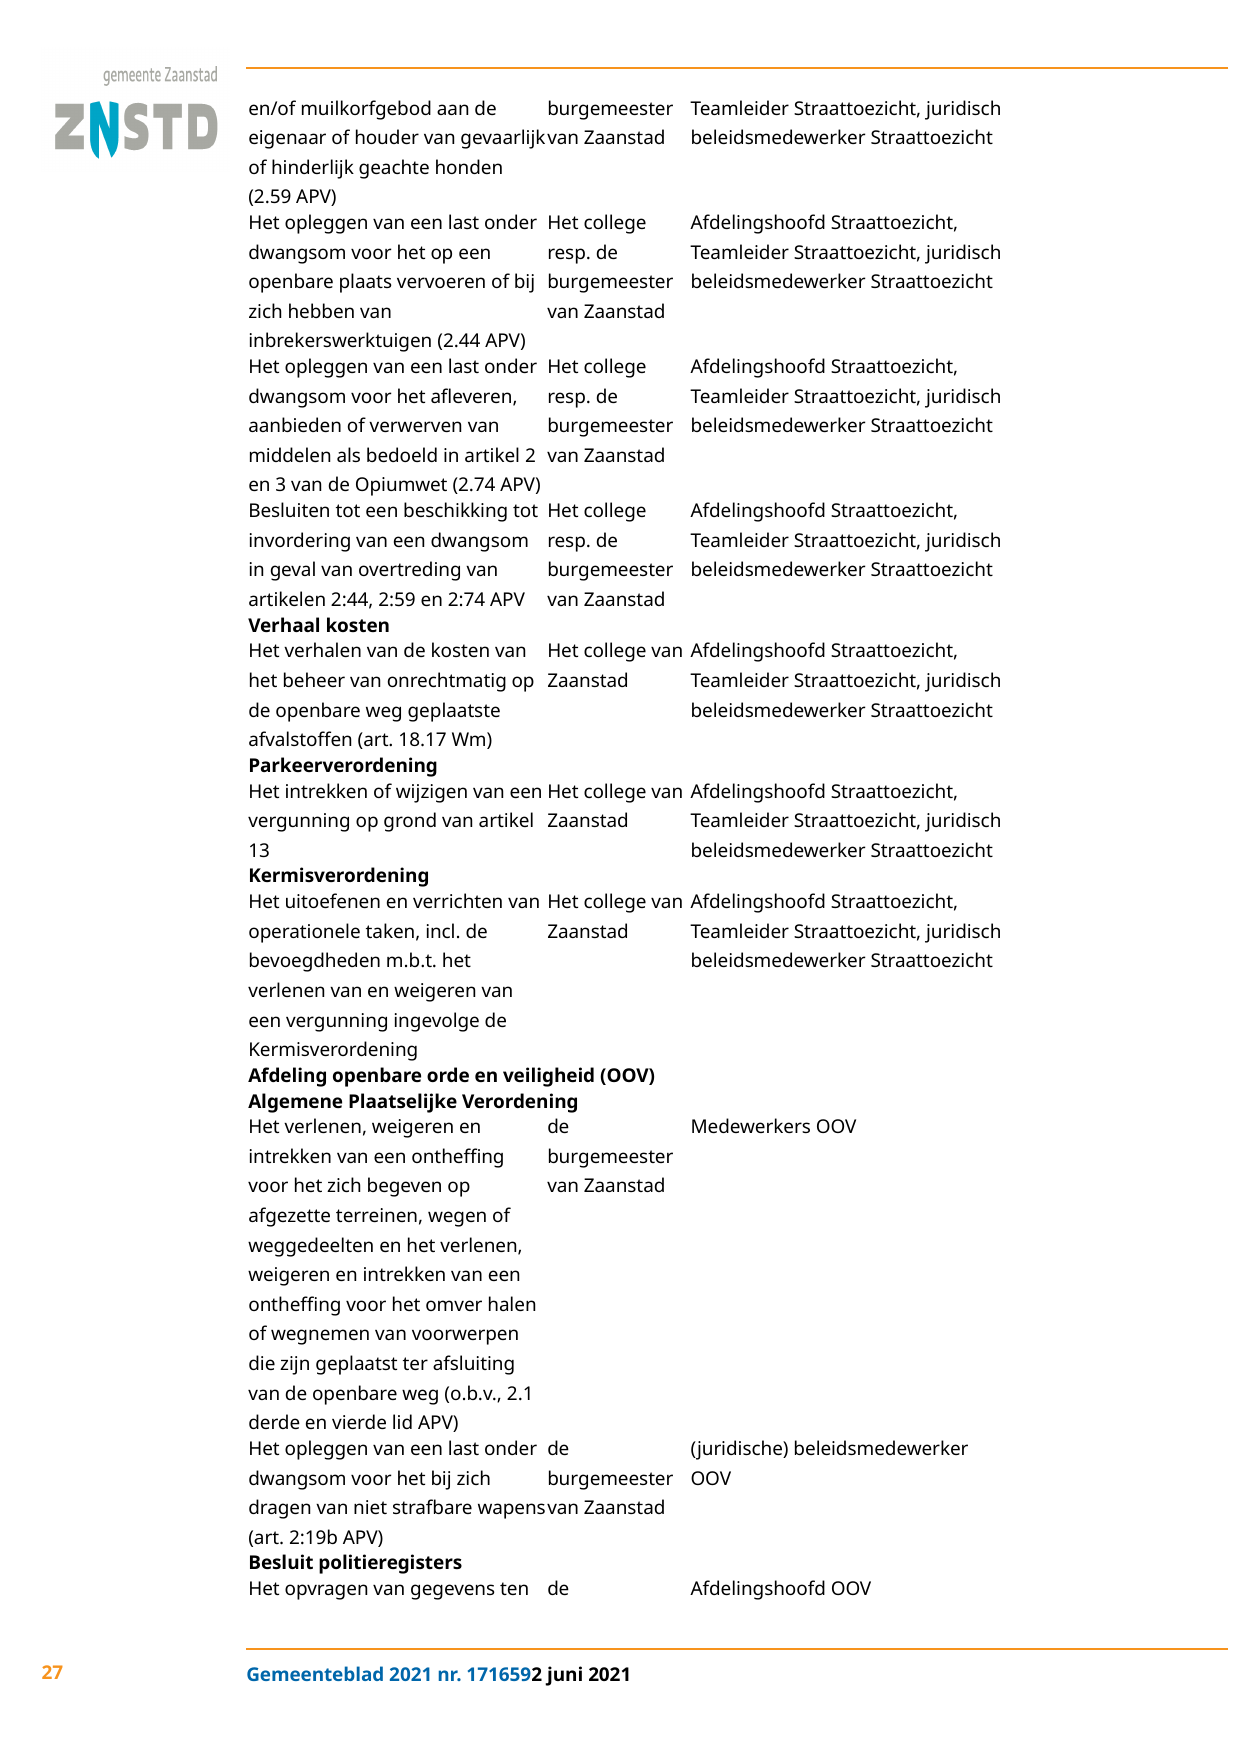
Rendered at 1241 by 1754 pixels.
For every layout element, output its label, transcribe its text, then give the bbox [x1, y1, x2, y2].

table_cell Besluit politieregisters [248, 1550, 1152, 1575]
table_cell Teamleider Straattoezicht, juridisch beleidsmedewerker Straattoezicht [690, 95, 1008, 209]
table_cell Het opvragen van gegevens ten [248, 1575, 547, 1601]
table_cell Het college resp. de burgemeester van Zaanstad [547, 209, 690, 353]
table_cell [1008, 889, 1152, 1062]
table_cell [1008, 95, 1152, 209]
table_cell [1008, 498, 1152, 612]
table_cell Het uitoefenen en verrichten van operationele taken, incl. de bevoegdheden m.b.t. het verlenen van en weigeren van een vergunning ingevolge de Kermisverordening [248, 889, 547, 1062]
picture [41, 47, 231, 172]
table_cell burgemeester van Zaanstad [547, 95, 690, 209]
table_cell Het opleggen van een last onder dwangsom voor het bij zich dragen van niet strafbare wapens (art. 2:19b APV) [248, 1435, 547, 1549]
table_cell en/of muilkorfgebod aan de eigenaar of houder van gevaarlijk of hinderlijk geachte honden (2.59 APV) [248, 95, 547, 209]
table_cell Afdelingshoofd Straattoezicht, Teamleider Straattoezicht, juridisch beleidsmedewerker Straattoezicht [690, 353, 1008, 497]
table_cell Verhaal kosten [248, 612, 1152, 638]
table_cell de burgemeester van Zaanstad [547, 1435, 690, 1549]
table_cell Het college resp. de burgemeester van Zaanstad [547, 353, 690, 497]
table_cell Afdelingshoofd Straattoezicht, Teamleider Straattoezicht, juridisch beleidsmedewerker Straattoezicht [690, 498, 1008, 612]
table_cell [1008, 353, 1152, 497]
table_cell Afdelingshoofd Straattoezicht, Teamleider Straattoezicht, juridisch beleidsmedewerker Straattoezicht [690, 638, 1008, 752]
table_cell Algemene Plaatselijke Verordening [248, 1088, 1152, 1113]
table_cell Parkeerverordening [248, 752, 1152, 778]
table_cell Het college resp. de burgemeester van Zaanstad [547, 498, 690, 612]
table_cell Het college van Zaanstad [547, 638, 690, 752]
table_cell [1008, 778, 1152, 863]
table_cell Afdeling openbare orde en veiligheid (OOV) [248, 1062, 1152, 1088]
table_cell Het verhalen van de kosten van het beheer van onrechtmatig op de openbare weg geplaatste afvalstoffen (art. 18.17 Wm) [248, 638, 547, 752]
table_cell Afdelingshoofd Straattoezicht, Teamleider Straattoezicht, juridisch beleidsmedewerker Straattoezicht [690, 889, 1008, 1062]
table_cell (juridische) beleidsmedewerker OOV [690, 1435, 1008, 1549]
table_cell Het college van Zaanstad [547, 778, 690, 863]
table_cell Het opleggen van een last onder dwangsom voor het op een openbare plaats vervoeren of bij zich hebben van inbrekerswerktuigen (2.44 APV) [248, 209, 547, 353]
table_cell de [547, 1575, 690, 1601]
table_cell [1008, 1114, 1152, 1435]
table_cell Kermisverordening [248, 863, 1152, 888]
table_cell Afdelingshoofd OOV [690, 1575, 1008, 1601]
table_cell Het intrekken of wijzigen van een vergunning op grond van artikel 13 [248, 778, 547, 863]
table_cell [1008, 1435, 1152, 1549]
table_cell [1008, 638, 1152, 752]
table_cell Afdelingshoofd Straattoezicht, Teamleider Straattoezicht, juridisch beleidsmedewerker Straattoezicht [690, 209, 1008, 353]
table_cell Medewerkers OOV [690, 1114, 1008, 1435]
table_cell de burgemeester van Zaanstad [547, 1114, 690, 1435]
table_cell Het verlenen, weigeren en intrekken van een ontheffing voor het zich begeven op afgezette terreinen, wegen of weggedeelten en het verlenen, weigeren en intrekken van een ontheffing voor het omver halen of wegnemen van voorwerpen die zijn geplaatst ter afsluiting van de openbare weg (o.b.v., 2.1 derde en vierde lid APV) [248, 1114, 547, 1435]
table_cell [1008, 1575, 1152, 1601]
table_cell Besluiten tot een beschikking tot invordering van een dwangsom in geval van overtreding van artikelen 2:44, 2:59 en 2:74 APV [248, 498, 547, 612]
table_cell Afdelingshoofd Straattoezicht, Teamleider Straattoezicht, juridisch beleidsmedewerker Straattoezicht [690, 778, 1008, 863]
table_cell [1008, 209, 1152, 353]
table_cell Het opleggen van een last onder dwangsom voor het afleveren, aanbieden of verwerven van middelen als bedoeld in artikel 2 en 3 van de Opiumwet (2.74 APV) [248, 353, 547, 497]
table_cell Het college van Zaanstad [547, 889, 690, 1062]
